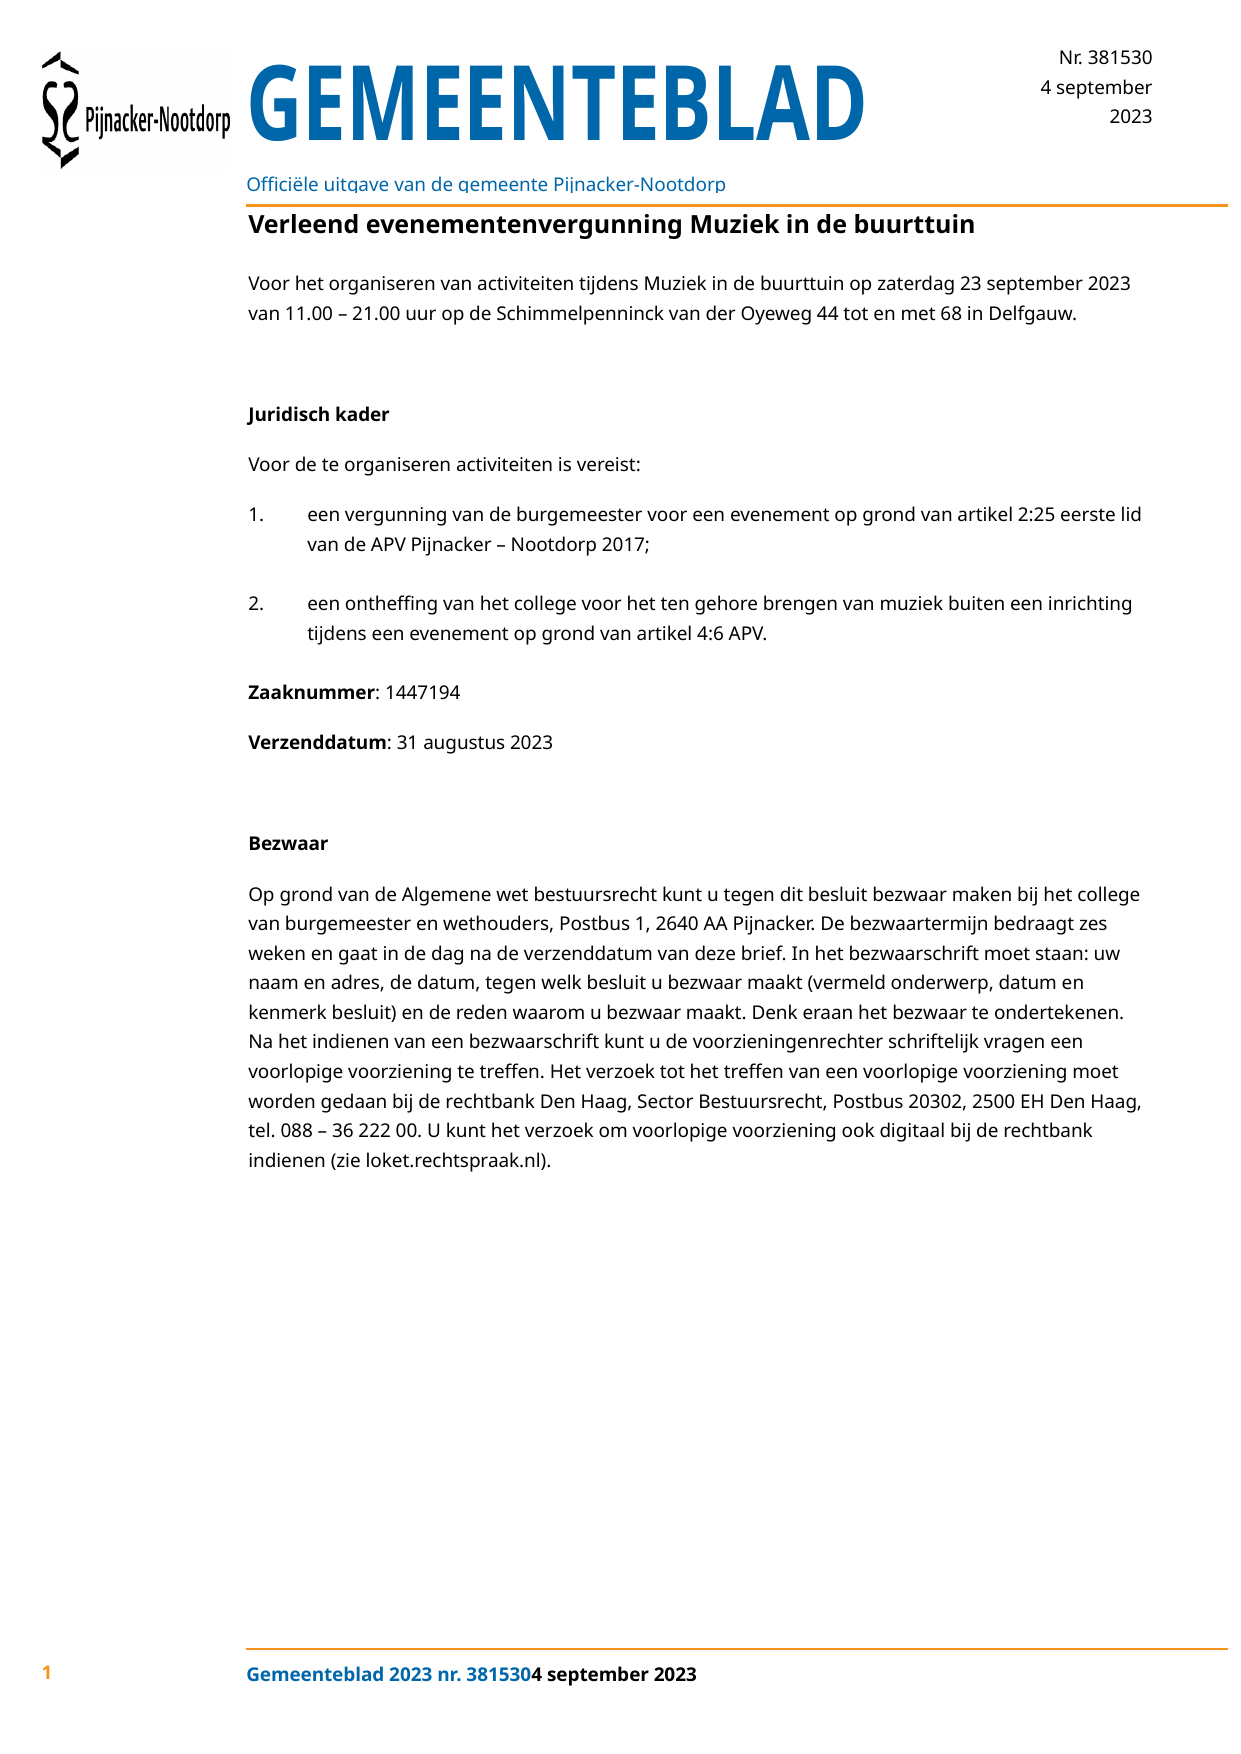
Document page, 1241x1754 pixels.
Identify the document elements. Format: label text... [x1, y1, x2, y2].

text Voor het organiseren van activiteiten tijdens Muziek in de buurttuin op zaterdag 23 september 2023 van 11.00 – 21.00 uur op de Schimmelpenninck van der Oyeweg 44 tot en met 68 in Delfgauw. [248, 270, 1152, 326]
text Voor de te organiseren activiteiten is vereist: [248, 451, 1152, 477]
text Verleend evenementenvergunning Muziek in de buurttuin [248, 207, 1152, 241]
text Verzenddatum: 31 augustus 2023 [248, 729, 1152, 755]
picture [41, 47, 231, 172]
text Zaaknummer: 1447194 [248, 679, 1152, 705]
list een vergunning van de burgemeester voor een evenement op grond van artikel 2:25 eerste lid van de APV Pijnacker – Nootdorp 2017; [248, 502, 1152, 557]
list een ontheffing van het college voor het ten gehore brengen van muziek buiten een inrichting tijdens een evenement op grond van artikel 4:6 APV. [248, 590, 1152, 646]
text Juridisch kader [248, 401, 1152, 426]
text Bezwaar [248, 830, 1152, 856]
text Op grond van de Algemene wet bestuursrecht kunt u tegen dit besluit bezwaar maken bij het college van burgemeester en wethouders, Postbus 1, 2640 AA Pijnacker. De bezwaartermijn bedraagt zes weken en gaat in de dag na de verzenddatum van deze brief. In het bezwaarschrift moet staan: uw naam en adres, de datum, tegen welk besluit u bezwaar maakt (vermeld onderwerp, datum en kenmerk besluit) en de reden waarom u bezwaar maakt. Denk eraan het bezwaar te ondertekenen. Na het indienen van een bezwaarschrift kunt u de voorzieningenrechter schriftelijk vragen een voorlopige voorziening te treffen. Het verzoek tot het treffen van een voorlopige voorziening moet worden gedaan bij de rechtbank Den Haag, Sector Bestuursrecht, Postbus 20302, 2500 EH Den Haag, tel. 088 – 36 222 00. U kunt het verzoek om voorlopige voorziening ook digitaal bij de rechtbank indienen (zie loket.rechtspraak.nl). [248, 881, 1152, 1173]
